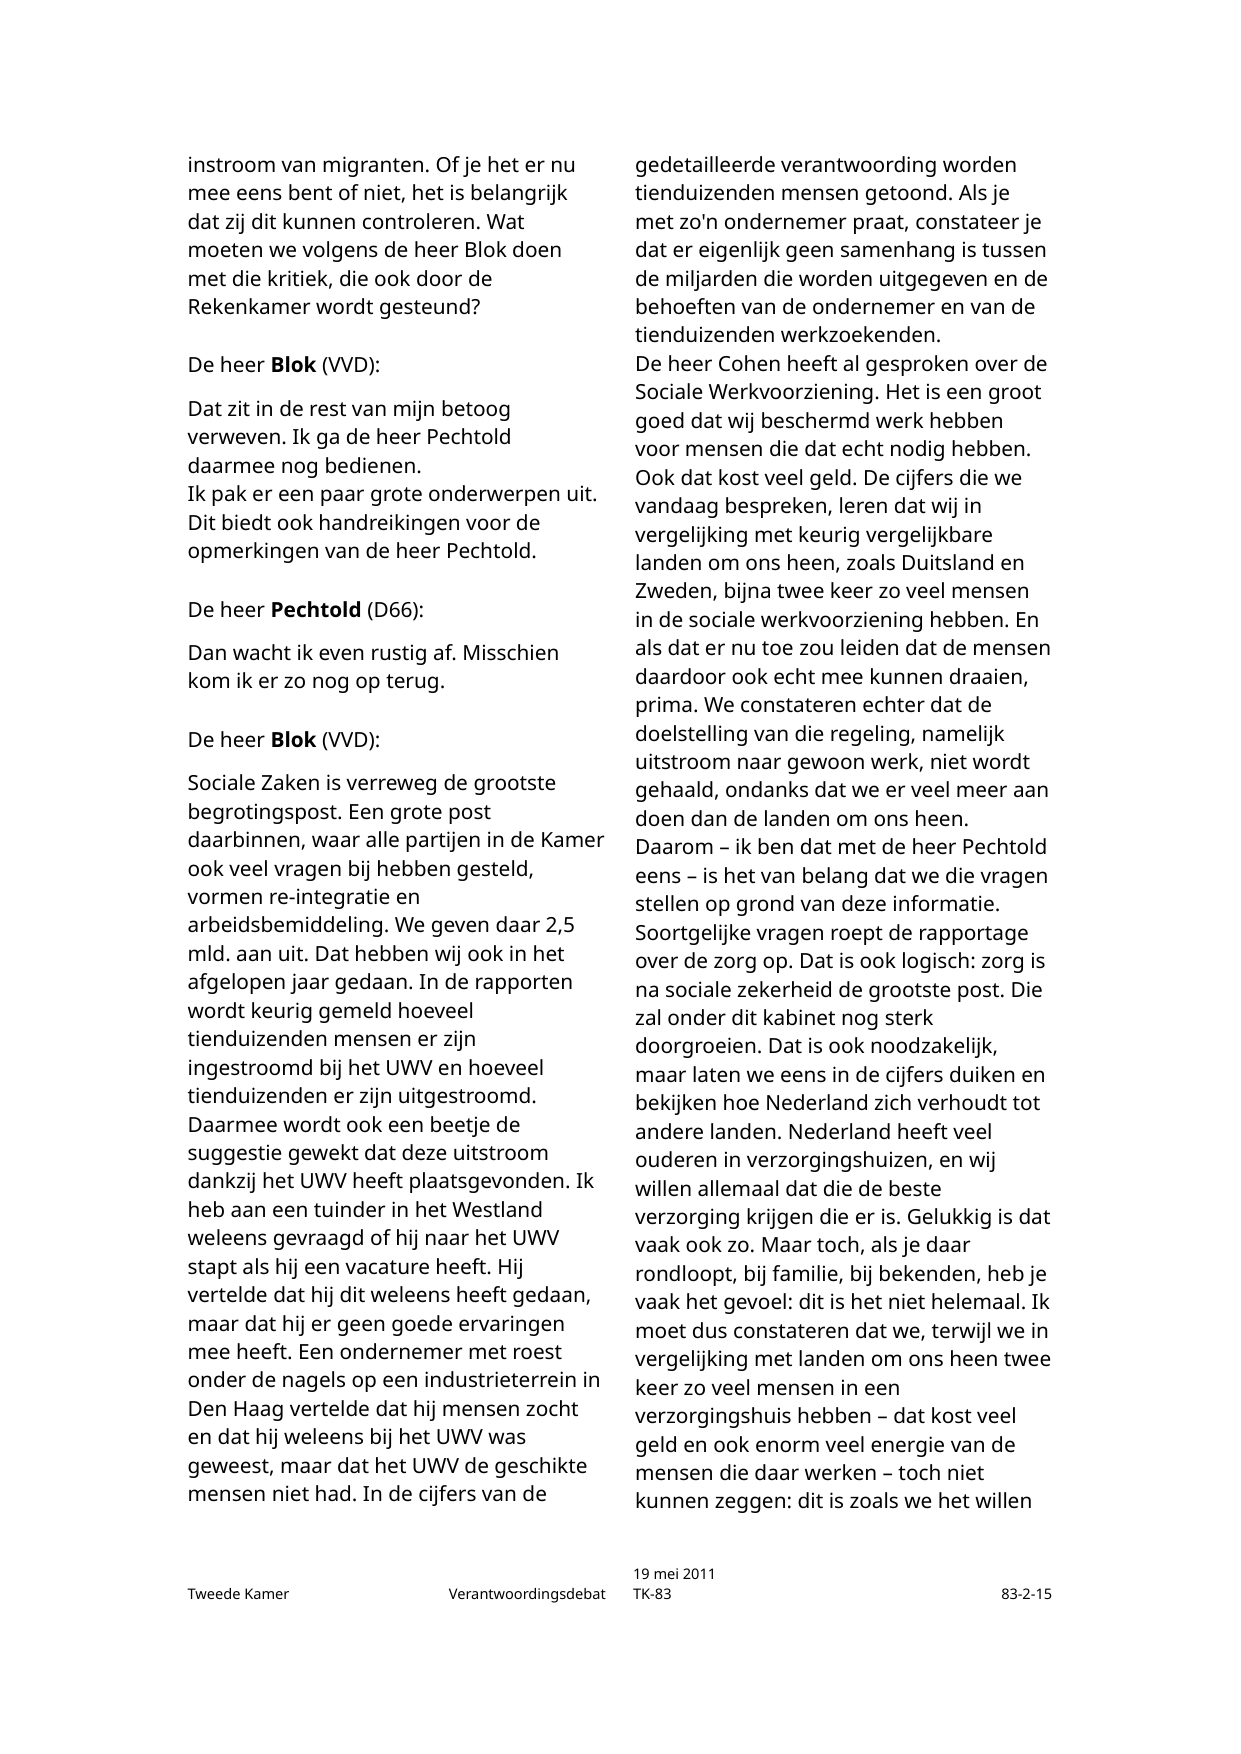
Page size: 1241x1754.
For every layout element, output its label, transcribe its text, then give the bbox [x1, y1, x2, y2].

text De heer Blok (VVD): [187, 351, 605, 379]
text Ik pak er een paar grote onderwerpen uit. Dit biedt ook handreikingen voor de opmerkingen van de heer Pechtold. [187, 479, 605, 565]
text gedetailleerde verantwoording worden tienduizenden mensen getoond. Als je met zo'n ondernemer praat, constateer je dat er eigenlijk geen samenhang is tussen de miljarden die worden uitgegeven en de behoeften van de ondernemer en van de tienduizenden werkzoekenden. [635, 150, 1053, 349]
text instroom van migranten. Of je het er nu mee eens bent of niet, het is belangrijk dat zij dit kunnen controleren. Wat moeten we volgens de heer Blok doen met die kritiek, die ook door de Rekenkamer wordt gesteund? [187, 150, 605, 321]
text Soortgelijke vragen roept de rapportage over de zorg op. Dat is ook logisch: zorg is na sociale zekerheid de grootste post. Die zal onder dit kabinet nog sterk doorgroeien. Dat is ook noodzakelijk, maar laten we eens in de cijfers duiken en bekijken hoe Nederland zich verhoudt tot andere landen. Nederland heeft veel ouderen in verzorgingshuizen, en wij willen allemaal dat die de beste verzorging krijgen die er is. Gelukkig is dat vaak ook zo. Maar toch, als je daar rondloopt, bij familie, bij bekenden, heb je vaak het gevoel: dit is het niet helemaal. Ik moet dus constateren dat we, terwijl we in vergelijking met landen om ons heen twee keer zo veel mensen in een verzorgingshuis hebben – dat kost veel geld en ook enorm veel energie van de mensen die daar werken – toch niet kunnen zeggen: dit is zoals we het willen [635, 918, 1053, 1515]
text De heer Blok (VVD): [187, 725, 605, 753]
text Sociale Zaken is verreweg de grootste begrotingspost. Een grote post daarbinnen, waar alle partijen in de Kamer ook veel vragen bij hebben gesteld, vormen re-integratie en arbeidsbemiddeling. We geven daar 2,5 mld. aan uit. Dat hebben wij ook in het afgelopen jaar gedaan. In de rapporten wordt keurig gemeld hoeveel tienduizenden mensen er zijn ingestroomd bij het UWV en hoeveel tienduizenden er zijn uitgestroomd. Daarmee wordt ook een beetje de suggestie gewekt dat deze uitstroom dankzij het UWV heeft plaatsgevonden. Ik heb aan een tuinder in het Westland weleens gevraagd of hij naar het UWV stapt als hij een vacature heeft. Hij vertelde dat hij dit weleens heeft gedaan, maar dat hij er geen goede ervaringen mee heeft. Een ondernemer met roest onder de nagels op een industrieterrein in Den Haag vertelde dat hij mensen zocht en dat hij weleens bij het UWV was geweest, maar dat het UWV de geschikte mensen niet had. In de cijfers van de [187, 768, 605, 1508]
text Dan wacht ik even rustig af. Misschien kom ik er zo nog op terug. [187, 638, 605, 695]
text Dat zit in de rest van mijn betoog verweven. Ik ga de heer Pechtold daarmee nog bedienen. [187, 394, 605, 479]
text De heer Pechtold (D66): [187, 595, 605, 623]
text De heer Cohen heeft al gesproken over de Sociale Werkvoorziening. Het is een groot goed dat wij beschermd werk hebben voor mensen die dat echt nodig hebben. Ook dat kost veel geld. De cijfers die we vandaag bespreken, leren dat wij in vergelijking met keurig vergelijkbare landen om ons heen, zoals Duitsland en Zweden, bijna twee keer zo veel mensen in de sociale werkvoorziening hebben. En als dat er nu toe zou leiden dat de mensen daardoor ook echt mee kunnen draaien, prima. We constateren echter dat de doelstelling van die regeling, namelijk uitstroom naar gewoon werk, niet wordt gehaald, ondanks dat we er veel meer aan doen dan de landen om ons heen. Daarom – ik ben dat met de heer Pechtold eens – is het van belang dat we die vragen stellen op grond van deze informatie. [635, 349, 1053, 918]
